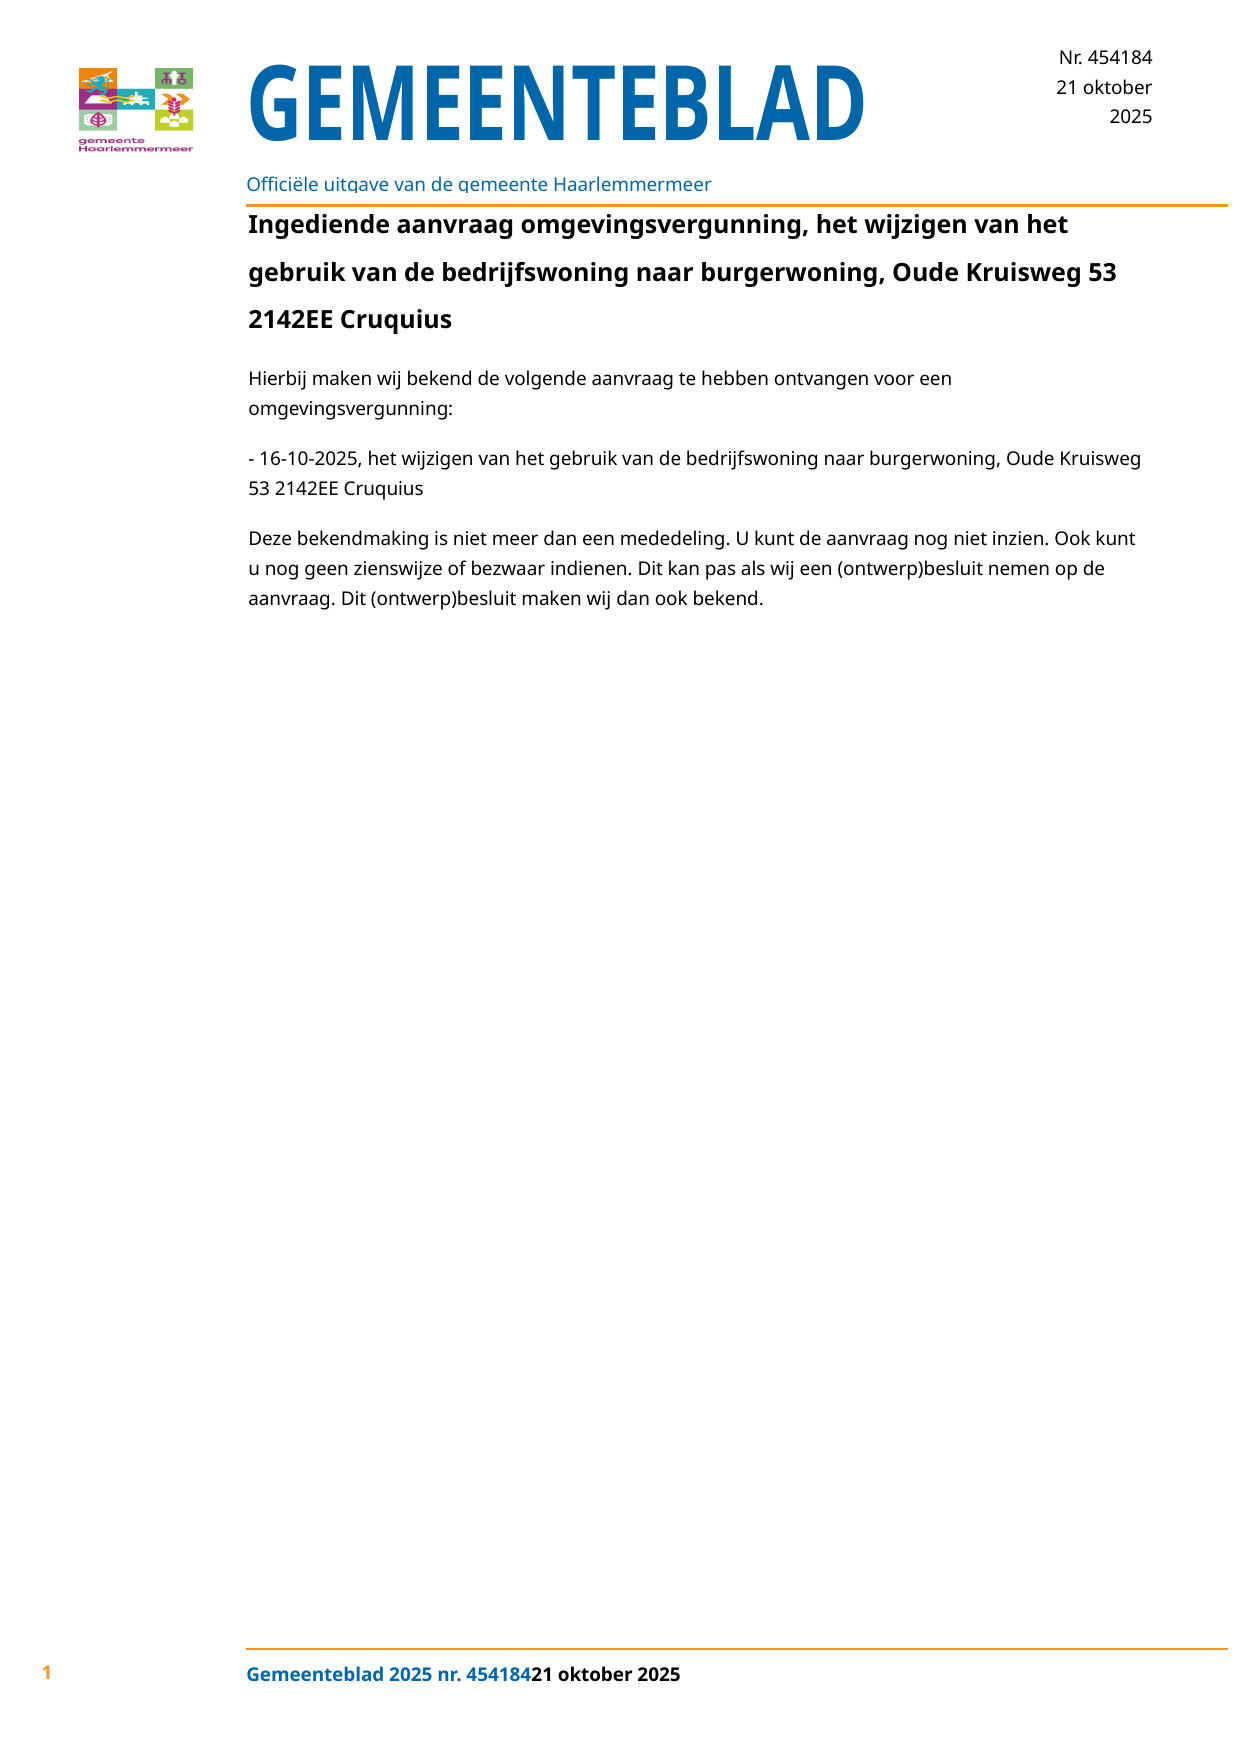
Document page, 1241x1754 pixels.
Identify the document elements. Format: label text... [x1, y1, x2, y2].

text Ingediende aanvraag omgevingsvergunning, het wijzigen van het gebruik van de bedrijfswoning naar burgerwoning, Oude Kruisweg 53 2142EE Cruquius [248, 207, 1152, 336]
text Hierbij maken wij bekend de volgende aanvraag te hebben ontvangen voor een omgevingsvergunning: [248, 366, 1152, 421]
text Deze bekendmaking is niet meer dan een mededeling. U kunt de aanvraag nog niet inzien. Ook kunt u nog geen zienswijze of bezwaar indienen. Dit kan pas als wij een (ontwerp)besluit nemen op de aanvraag. Dit (ontwerp)besluit maken wij dan ook bekend. [248, 526, 1152, 610]
picture [41, 47, 231, 172]
text - 16-10-2025, het wijzigen van het gebruik van de bedrijfswoning naar burgerwoning, Oude Kruisweg 53 2142EE Cruquius [248, 446, 1152, 501]
